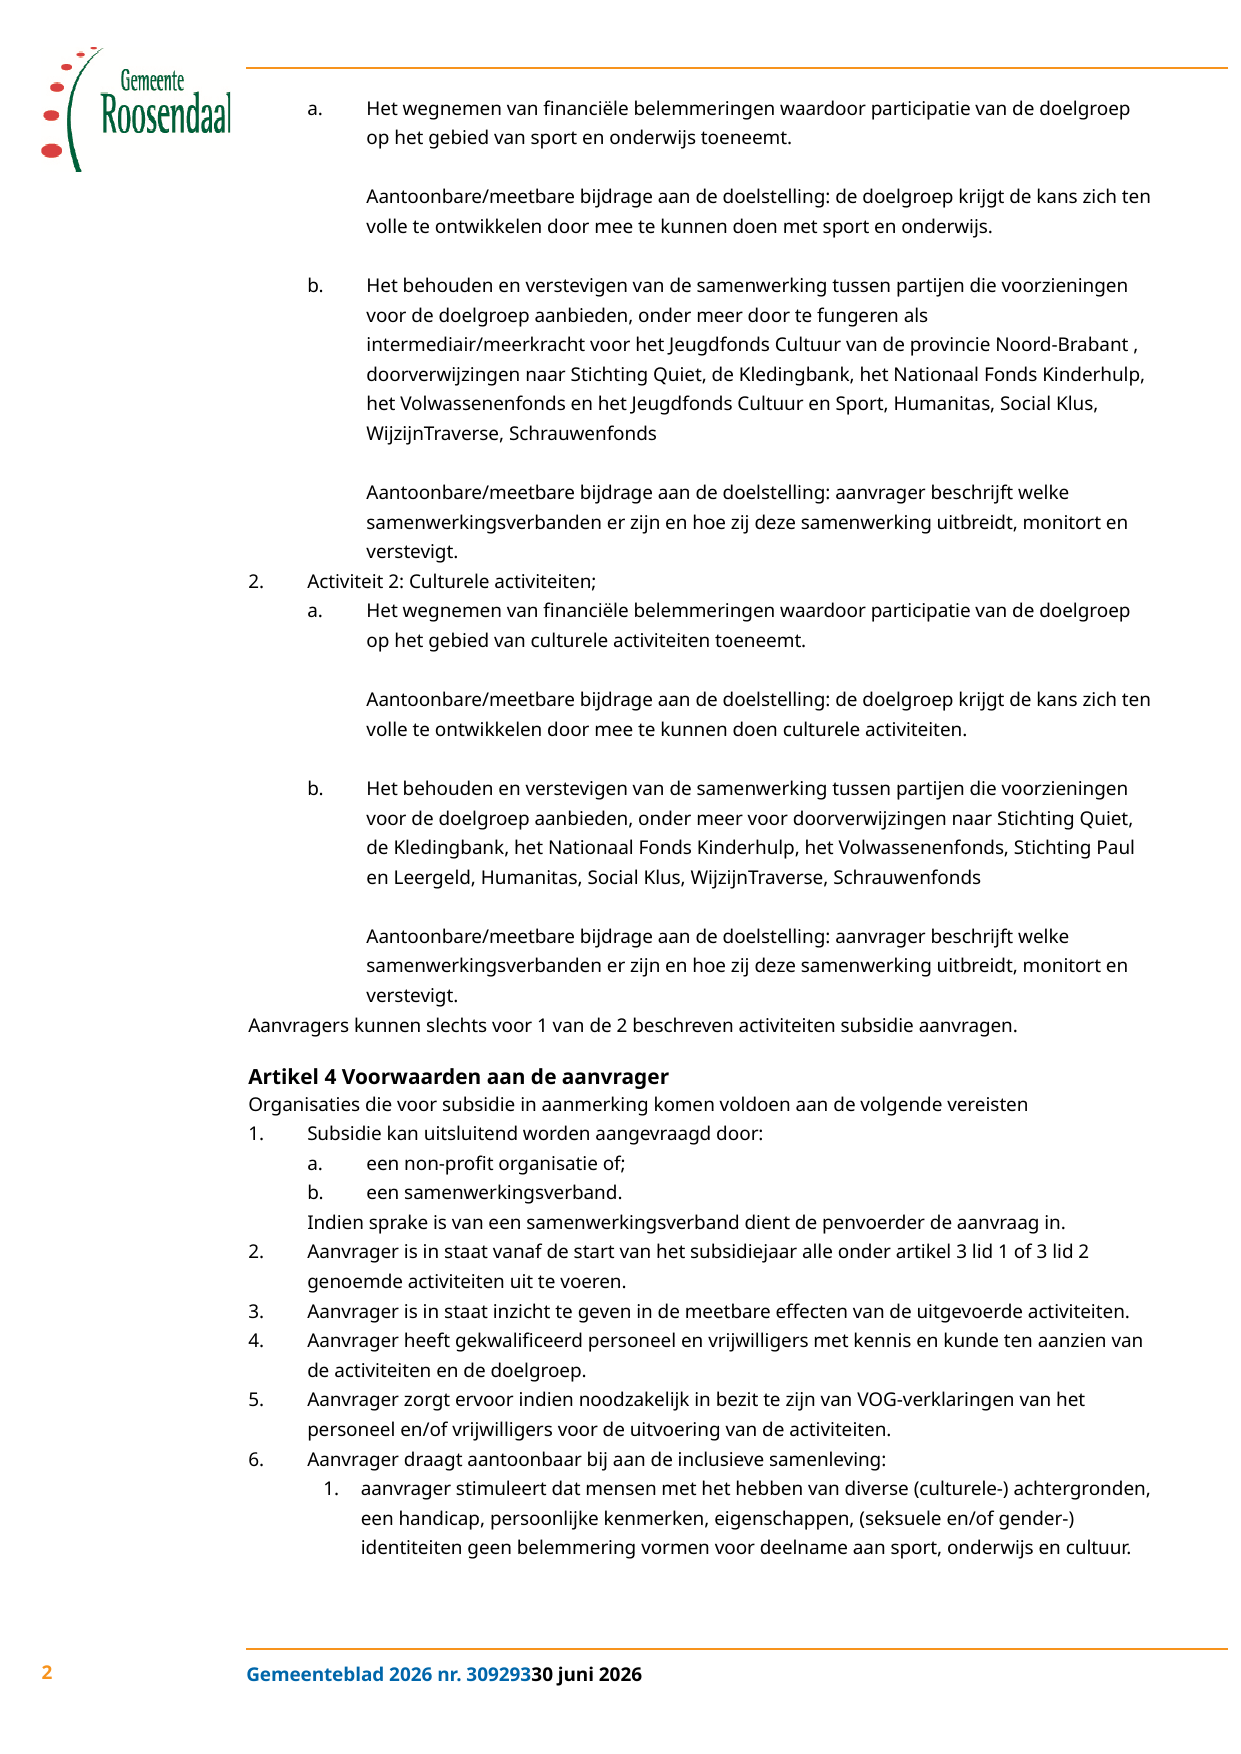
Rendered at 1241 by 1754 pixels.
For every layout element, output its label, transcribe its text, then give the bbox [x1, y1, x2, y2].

list Aantoonbare/meetbare bijdrage aan de doelstelling: aanvrager beschrijft welke samenwerkingsverbanden er zijn en hoe zij deze samenwerking uitbreidt, monitort en verstevigt. [307, 479, 1152, 564]
list Aantoonbare/meetbare bijdrage aan de doelstelling: de doelgroep krijgt de kans zich ten volle te ontwikkelen door mee te kunnen doen met sport en onderwijs. [307, 183, 1152, 239]
list Activiteit 2: Culturele activiteiten; [248, 568, 1152, 594]
list Subsidie kan uitsluitend worden aangevraagd door: [248, 1120, 1152, 1146]
list Aanvrager is in staat vanaf de start van het subsidiejaar alle onder artikel 3 lid 1 of 3 lid 2 genoemde activiteiten uit te voeren. [248, 1239, 1152, 1294]
list Aantoonbare/meetbare bijdrage aan de doelstelling: de doelgroep krijgt de kans zich ten volle te ontwikkelen door mee te kunnen doen culturele activiteiten. [307, 686, 1152, 742]
text Artikel 4 Voorwaarden aan de aanvrager [248, 1062, 1152, 1091]
list Het wegnemen van financiële belemmeringen waardoor participatie van de doelgroep op het gebied van sport en onderwijs toeneemt. [307, 95, 1152, 150]
picture [41, 47, 231, 172]
list Aanvrager heeft gekwalificeerd personeel en vrijwilligers met kennis en kunde ten aanzien van de activiteiten en de doelgroep. [248, 1327, 1152, 1383]
list een non-profit organisatie of; [307, 1150, 1152, 1176]
list Aantoonbare/meetbare bijdrage aan de doelstelling: aanvrager beschrijft welke samenwerkingsverbanden er zijn en hoe zij deze samenwerking uitbreidt, monitort en verstevigt. [307, 923, 1152, 1008]
text Aanvragers kunnen slechts voor 1 van de 2 beschreven activiteiten subsidie aanvragen. [248, 1012, 1152, 1038]
list een samenwerkingsverband. [307, 1179, 1152, 1205]
list Het wegnemen van financiële belemmeringen waardoor participatie van de doelgroep op het gebied van culturele activiteiten toeneemt. [307, 598, 1152, 653]
list Aanvrager draagt aantoonbaar bij aan de inclusieve samenleving: [248, 1446, 1152, 1471]
list Indien sprake is van een samenwerkingsverband dient de penvoerder de aanvraag in. [248, 1209, 1152, 1235]
text Organisaties die voor subsidie in aanmerking komen voldoen aan de volgende vereisten [248, 1091, 1152, 1116]
list aanvrager stimuleert dat mensen met het hebben van diverse (culturele-) achtergronden, een handicap, persoonlijke kenmerken, eigenschappen, (seksuele en/of gender-) identiteiten geen belemmering vormen voor deelname aan sport, onderwijs en cultuur. [323, 1475, 1152, 1560]
list Aanvrager is in staat inzicht te geven in de meetbare effecten van de uitgevoerde activiteiten. [248, 1298, 1152, 1323]
list Het behouden en verstevigen van de samenwerking tussen partijen die voorzieningen voor de doelgroep aanbieden, onder meer door te fungeren als intermediair/meerkracht voor het Jeugdfonds Cultuur van de provincie Noord-Brabant , doorverwijzingen naar Stichting Quiet, de Kledingbank, het Nationaal Fonds Kinderhulp, het Volwassenenfonds en het Jeugdfonds Cultuur en Sport, Humanitas, Social Klus, WijzijnTraverse, Schrauwenfonds [307, 272, 1152, 446]
list Aanvrager zorgt ervoor indien noodzakelijk in bezit te zijn van VOG-verklaringen van het personeel en/of vrijwilligers voor de uitvoering van de activiteiten. [248, 1387, 1152, 1442]
list Het behouden en verstevigen van de samenwerking tussen partijen die voorzieningen voor de doelgroep aanbieden, onder meer voor doorverwijzingen naar Stichting Quiet, de Kledingbank, het Nationaal Fonds Kinderhulp, het Volwassenenfonds, Stichting Paul en Leergeld, Humanitas, Social Klus, WijzijnTraverse, Schrauwenfonds [307, 775, 1152, 890]
